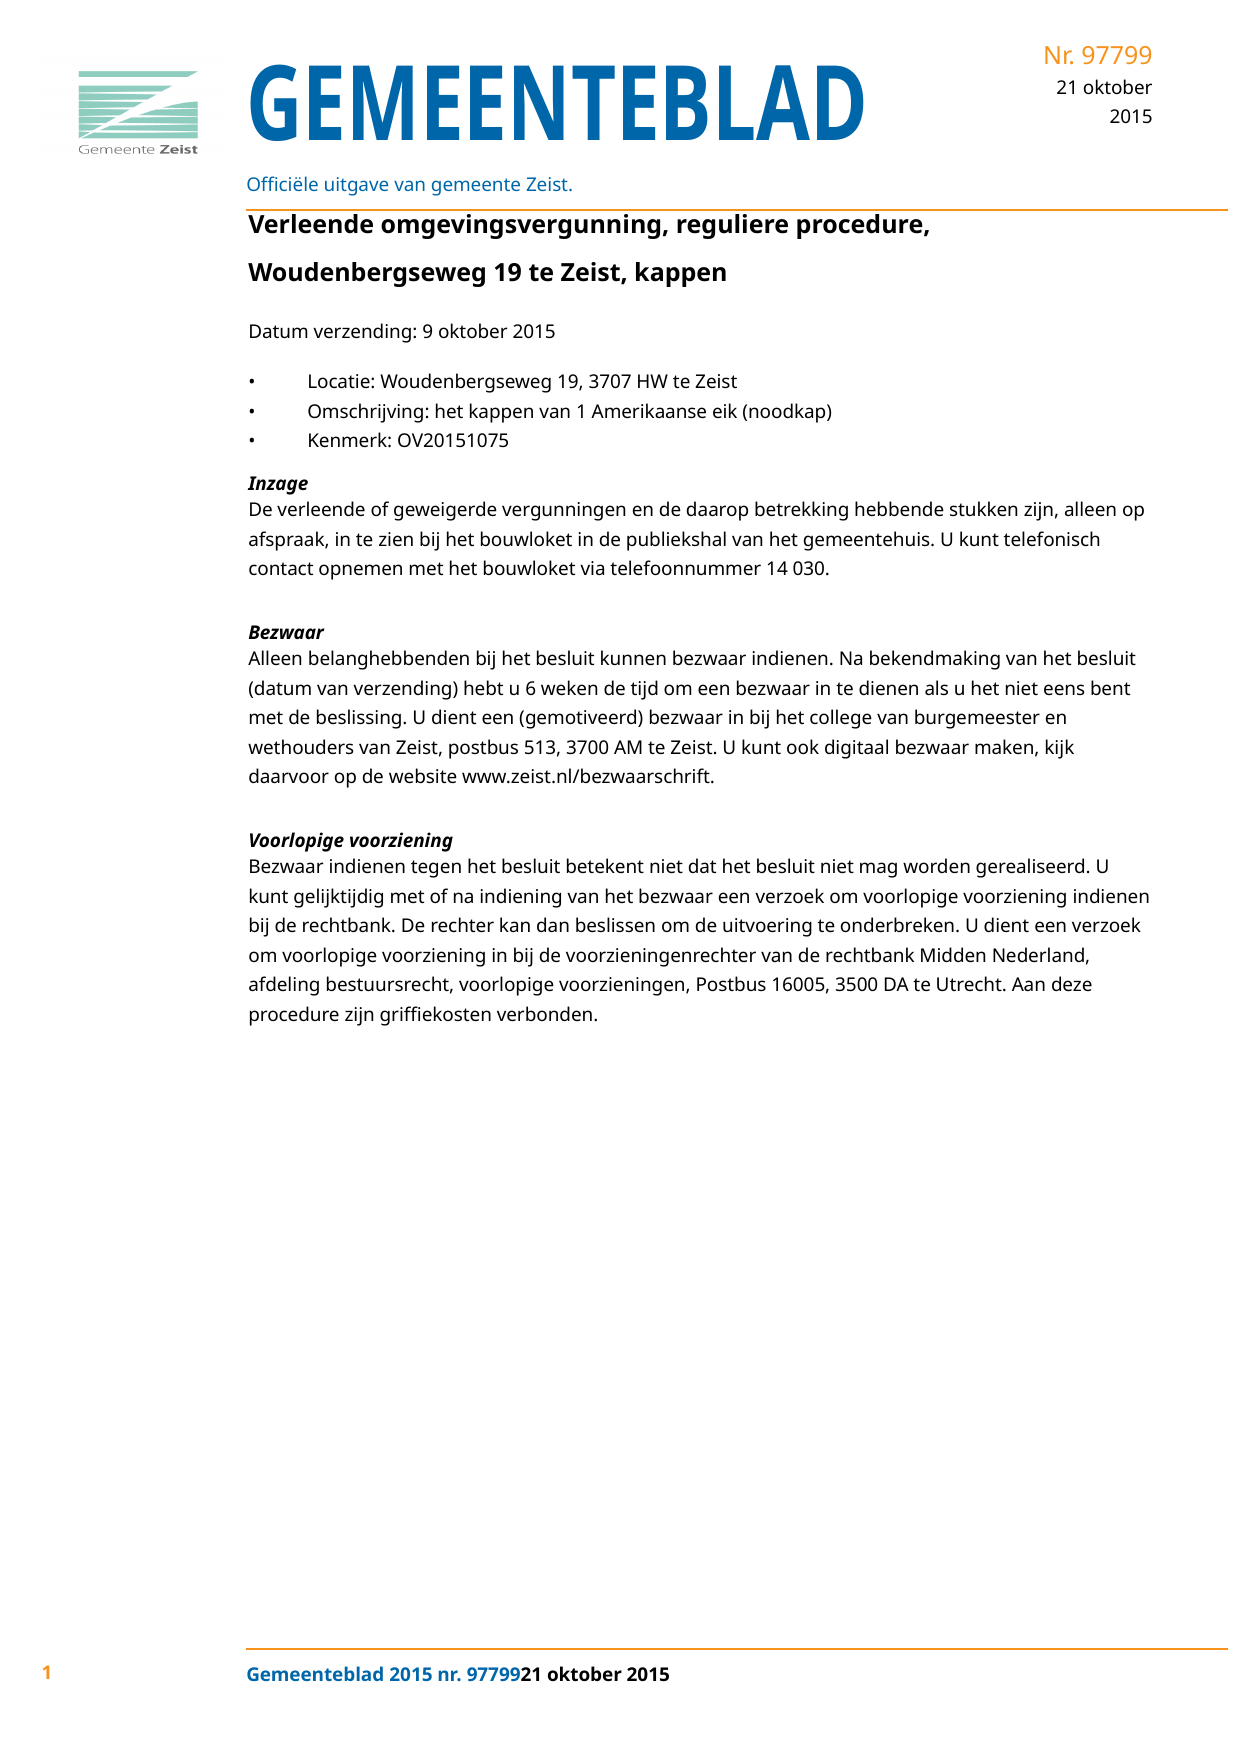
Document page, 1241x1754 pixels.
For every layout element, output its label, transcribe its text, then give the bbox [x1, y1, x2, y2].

picture [41, 47, 231, 172]
list Omschrijving: het kappen van 1 Amerikaanse eik (noodkap) [248, 398, 1152, 424]
list Kenmerk: OV20151075 [248, 427, 1152, 453]
text Bezwaar indienen tegen het besluit betekent niet dat het besluit niet mag worden gerealiseerd. U kunt gelijktijdig met of na indiening van het bezwaar een verzoek om voorlopige voorziening indienen bij de rechtbank. De rechter kan dan beslissen om de uitvoering te onderbreken. U dient een verzoek om voorlopige voorziening in bij de voorzieningenrechter van de rechtbank Midden Nederland, afdeling bestuursrecht, voorlopige voorzieningen, Postbus 16005, 3500 DA te Utrecht. Aan deze procedure zijn griffiekosten verbonden. [248, 853, 1152, 1027]
text Alleen belanghebbenden bij het besluit kunnen bezwaar indienen. Na bekendmaking van het besluit (datum van verzending) hebt u 6 weken de tijd om een bezwaar in te dienen als u het niet eens bent met de beslissing. U dient een (gemotiveerd) bezwaar in bij het college van burgemeester en wethouders van Zeist, postbus 513, 3700 AM te Zeist. U kunt ook digitaal bezwaar maken, kijk daarvoor op de website www.zeist.nl/bezwaarschrift. [248, 645, 1152, 789]
text Datum verzending: 9 oktober 2015 [248, 318, 1152, 344]
text Voorlopige voorziening [248, 827, 1152, 853]
text Inzage [248, 471, 1152, 496]
text Bezwaar [248, 619, 1152, 645]
text Verleende omgevingsvergunning, reguliere procedure, Woudenbergseweg 19 te Zeist, kappen [248, 211, 1152, 288]
list Locatie: Woudenbergseweg 19, 3707 HW te Zeist [248, 368, 1152, 394]
text De verleende of geweigerde vergunningen en de daarop betrekking hebbende stukken zijn, alleen op afspraak, in te zien bij het bouwloket in de publiekshal van het gemeentehuis. U kunt telefonisch contact opnemen met het bouwloket via telefoonnummer 14 030. [248, 496, 1152, 581]
